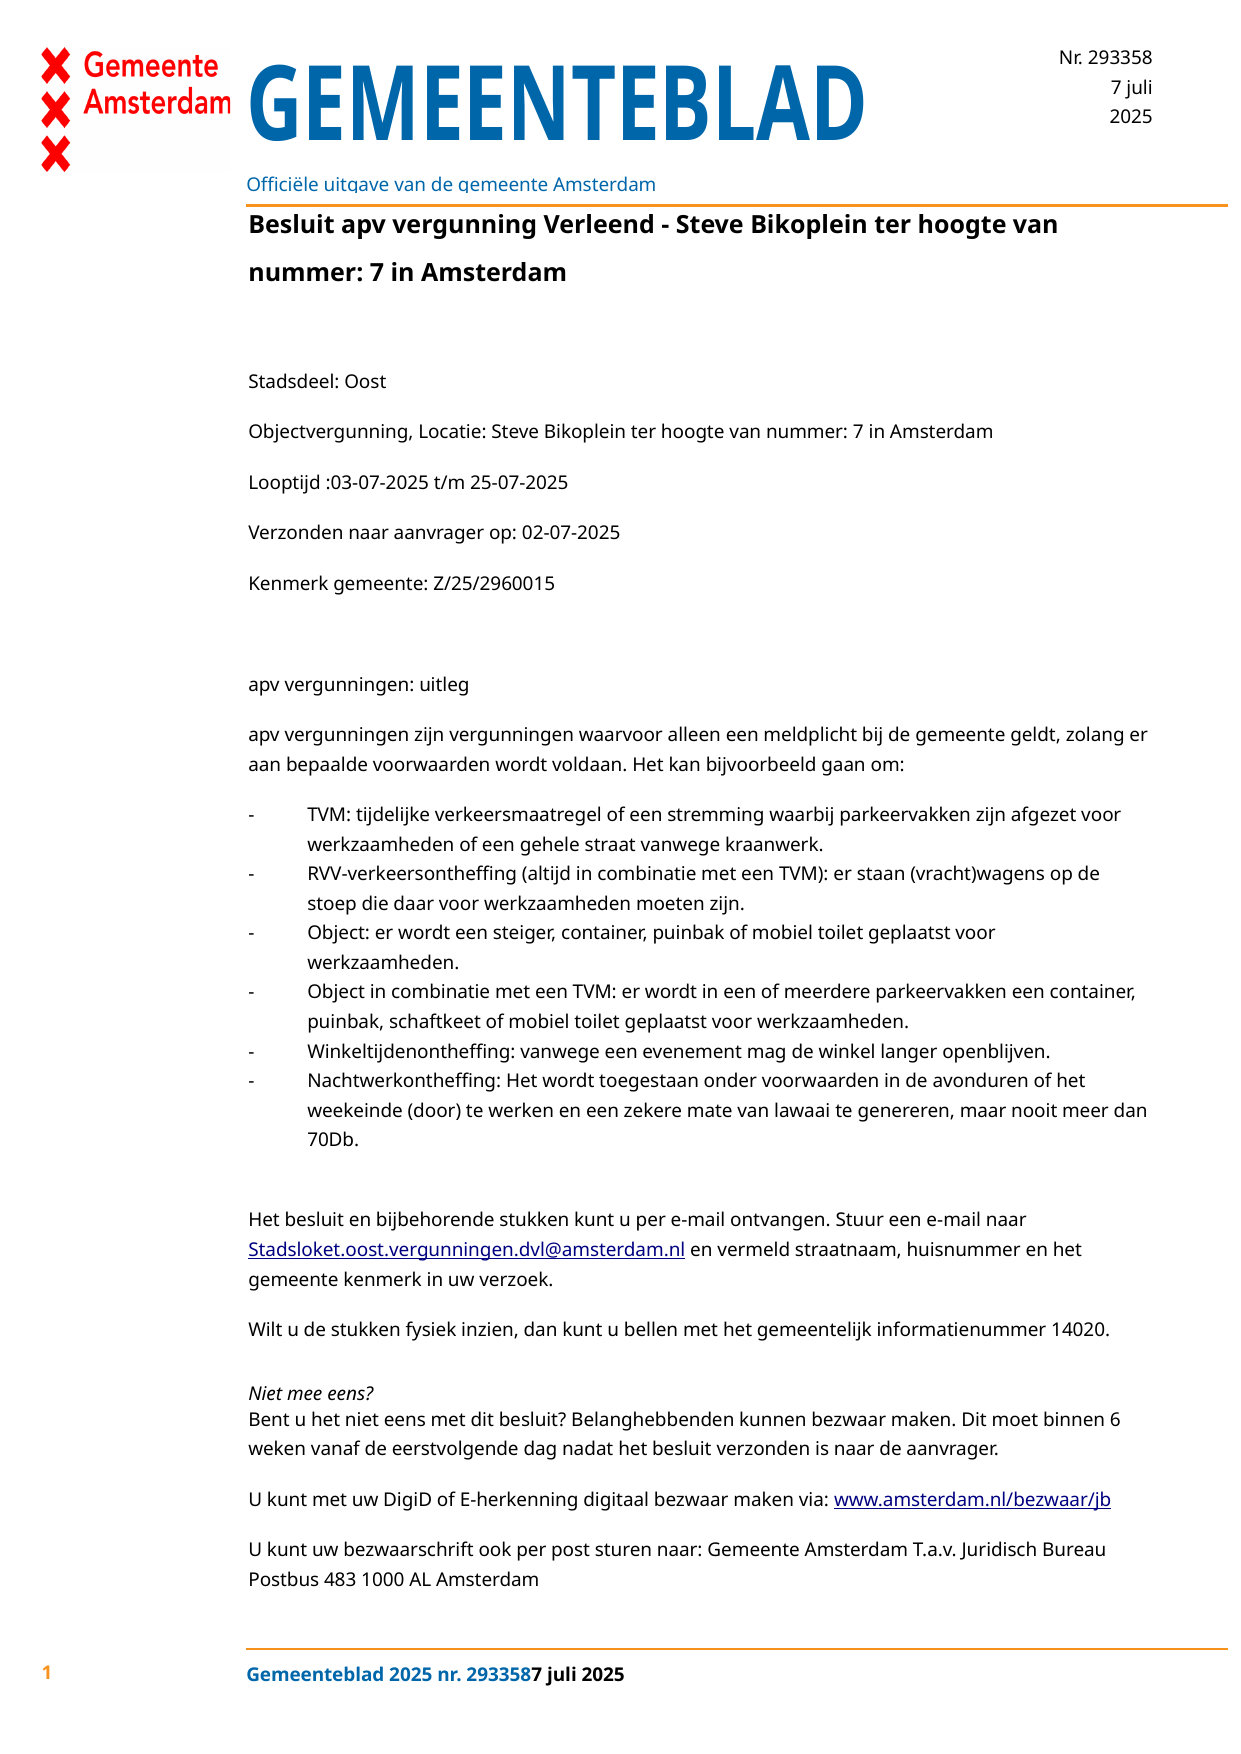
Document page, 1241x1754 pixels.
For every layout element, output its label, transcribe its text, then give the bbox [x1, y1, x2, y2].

list Object in combinatie met een TVM: er wordt in een of meerdere parkeervakken een container, puinbak, schaftkeet of mobiel toilet geplaatst voor werkzaamheden. [248, 979, 1152, 1034]
picture [41, 47, 231, 172]
text Niet mee eens? [248, 1380, 1152, 1406]
text Bent u het niet eens met dit besluit? Belanghebbenden kunnen bezwaar maken. Dit moet binnen 6 weken vanaf de eerstvolgende dag nadat het besluit verzonden is naar de aanvrager. [248, 1406, 1152, 1461]
text apv vergunningen: uitleg [248, 671, 1152, 697]
text Stadsdeel: Oost [248, 368, 1152, 394]
text U kunt uw bezwaarschrift ook per post sturen naar: Gemeente Amsterdam T.a.v. Juridisch Bureau Postbus 483 1000 AL Amsterdam [248, 1536, 1152, 1592]
list Winkeltijdenontheffing: vanwege een evenement mag de winkel langer openblijven. [248, 1038, 1152, 1064]
text Het besluit en bijbehorende stukken kunt u per e-mail ontvangen. Stuur een e-mail naar Stadsloket.oost.vergunningen.dvl@amsterdam.nl en vermeld straatnaam, huisnummer en het gemeente kenmerk in uw verzoek. [248, 1207, 1152, 1292]
list Object: er wordt een steiger, container, puinbak of mobiel toilet geplaatst voor werkzaamheden. [248, 919, 1152, 975]
text Kenmerk gemeente: Z/25/2960015 [248, 570, 1152, 596]
text apv vergunningen zijn vergunningen waarvoor alleen een meldplicht bij de gemeente geldt, zolang er aan bepaalde voorwaarden wordt voldaan. Het kan bijvoorbeeld gaan om: [248, 721, 1152, 777]
text Besluit apv vergunning Verleend - Steve Bikoplein ter hoogte van nummer: 7 in Amsterdam [248, 207, 1152, 288]
list RVV-verkeersontheffing (altijd in combinatie met een TVM): er staan (vracht)wagens op de stoep die daar voor werkzaamheden moeten zijn. [248, 860, 1152, 916]
text Looptijd :03-07-2025 t/m 25-07-2025 [248, 469, 1152, 495]
list TVM: tijdelijke verkeersmaatregel of een stremming waarbij parkeervakken zijn afgezet voor werkzaamheden of een gehele straat vanwege kraanwerk. [248, 801, 1152, 857]
text Objectvergunning, Locatie: Steve Bikoplein ter hoogte van nummer: 7 in Amsterdam [248, 419, 1152, 444]
list Nachtwerkontheffing: Het wordt toegestaan onder voorwaarden in de avonduren of het weekeinde (door) te werken en een zekere mate van lawaai te genereren, maar nooit meer dan 70Db. [248, 1067, 1152, 1152]
text U kunt met uw DigiD of E-herkenning digitaal bezwaar maken via: www.amsterdam.nl/bezwaar/jb [248, 1486, 1152, 1512]
text Verzonden naar aanvrager op: 02-07-2025 [248, 519, 1152, 545]
text Wilt u de stukken fysiek inzien, dan kunt u bellen met het gemeentelijk informatienummer 14020. [248, 1316, 1152, 1342]
